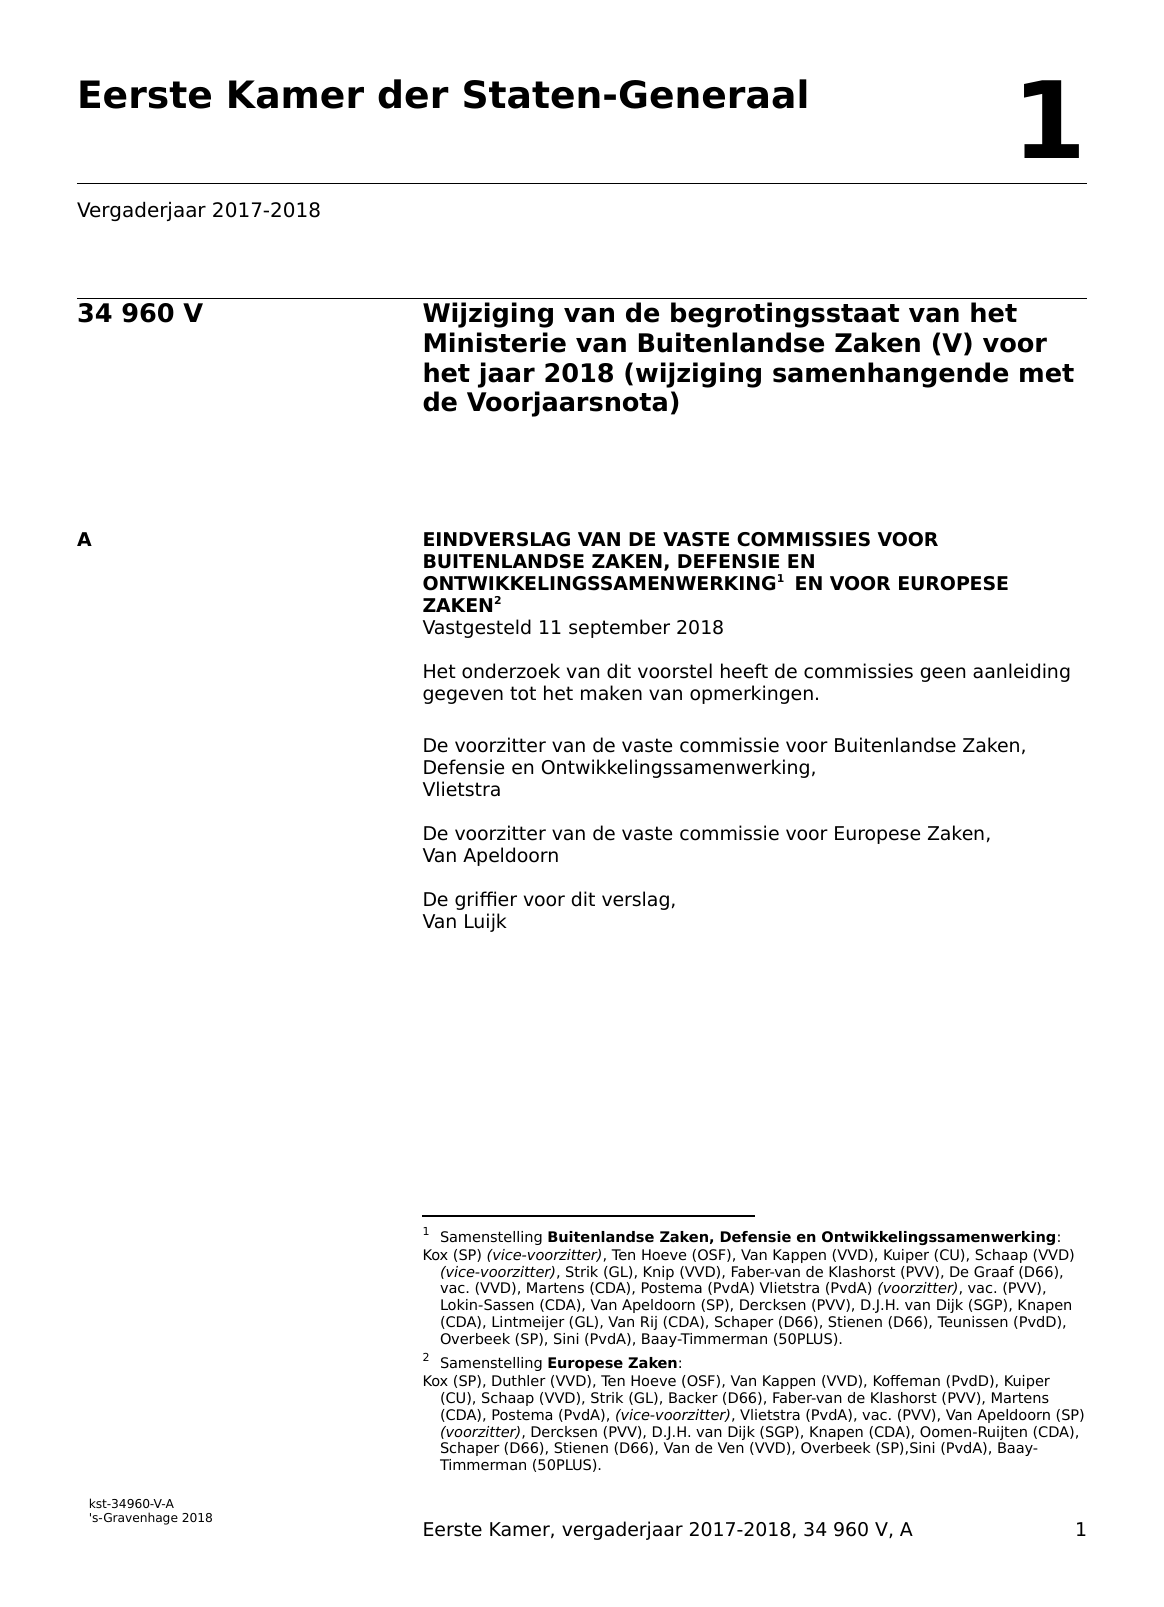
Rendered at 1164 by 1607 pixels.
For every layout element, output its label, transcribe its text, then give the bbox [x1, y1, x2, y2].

table_cell Vergaderjaar 2017-2018 [77, 184, 1087, 298]
text 's-Gravenhage 2018 [88, 1511, 323, 1525]
text De griffier voor dit verslag, Van Luijk [422, 889, 1087, 933]
text Samenstelling Buitenlandse Zaken, Defensie en Ontwikkelingssamenwerking: [422, 1225, 1087, 1247]
subtitle 34 960 V Wijziging van de begrotingsstaat van het Ministerie van Buitenlandse Zaken (V) voor het jaar 2018 (wijziging samenhangende met de Voorjaarsnota) [77, 299, 1087, 418]
text Samenstelling Europese Zaken: [422, 1351, 1087, 1373]
text Kox (SP) (vice-voorzitter), Ten Hoeve (OSF), Van Kappen (VVD), Kuiper (CU), Schaap (VVD) (vice-voorzitter), Strik (GL), Knip (VVD), Faber-van de Klashorst (PVV), De Graaf (D66), vac. (VVD), Martens (CDA), Postema (PvdA) Vlietstra (PvdA) (voorzitter), vac. (PVV), Lokin-Sassen (CDA), Van Apeldoorn (SP), Dercksen (PVV), D.J.H. van Dijk (SGP), Knapen (CDA), Lintmeijer (GL), Van Rij (CDA), Schaper (D66), Stienen (D66), Teunissen (PvdD), Overbeek (SP), Sini (PvdA), Baay-Timmerman (50PLUS). [422, 1247, 1087, 1348]
table_header Eerste Kamer der Staten-Generaal [77, 59, 886, 183]
text Kox (SP), Duthler (VVD), Ten Hoeve (OSF), Van Kappen (VVD), Koffeman (PvdD), Kuiper (CU), Schaap (VVD), Strik (GL), Backer (D66), Faber-van de Klashorst (PVV), Martens (CDA), Postema (PvdA), (vice-voorzitter), Vlietstra (PvdA), vac. (PVV), Van Apeldoorn (SP) (voorzitter), Dercksen (PVV), D.J.H. van Dijk (SGP), Knapen (CDA), Oomen-Ruijten (CDA), Schaper (D66), Stienen (D66), Van de Ven (VVD), Overbeek (SP),Sini (PvdA), Baay-Timmerman (50PLUS). [422, 1373, 1087, 1474]
text kst-34960-V-A [88, 1497, 323, 1511]
subtitle A EINDVERSLAG VAN DE VASTE COMMISSIES VOOR BUITENLANDSE ZAKEN, DEFENSIE EN ONTWIKKELINGSSAMENWERKING EN VOOR EUROPESE ZAKEN [77, 529, 1087, 617]
text De voorzitter van de vaste commissie voor Buitenlandse Zaken, Defensie en Ontwikkelingssamenwerking, Vlietstra [422, 735, 1087, 801]
text Vastgesteld 11 september 2018 [422, 617, 1087, 639]
text De voorzitter van de vaste commissie voor Europese Zaken, Van Apeldoorn [422, 823, 1087, 867]
text Het onderzoek van dit voorstel heeft de commissies geen aanleiding gegeven tot het maken van opmerkingen. [422, 661, 1087, 705]
table_header 1 [886, 59, 1087, 183]
